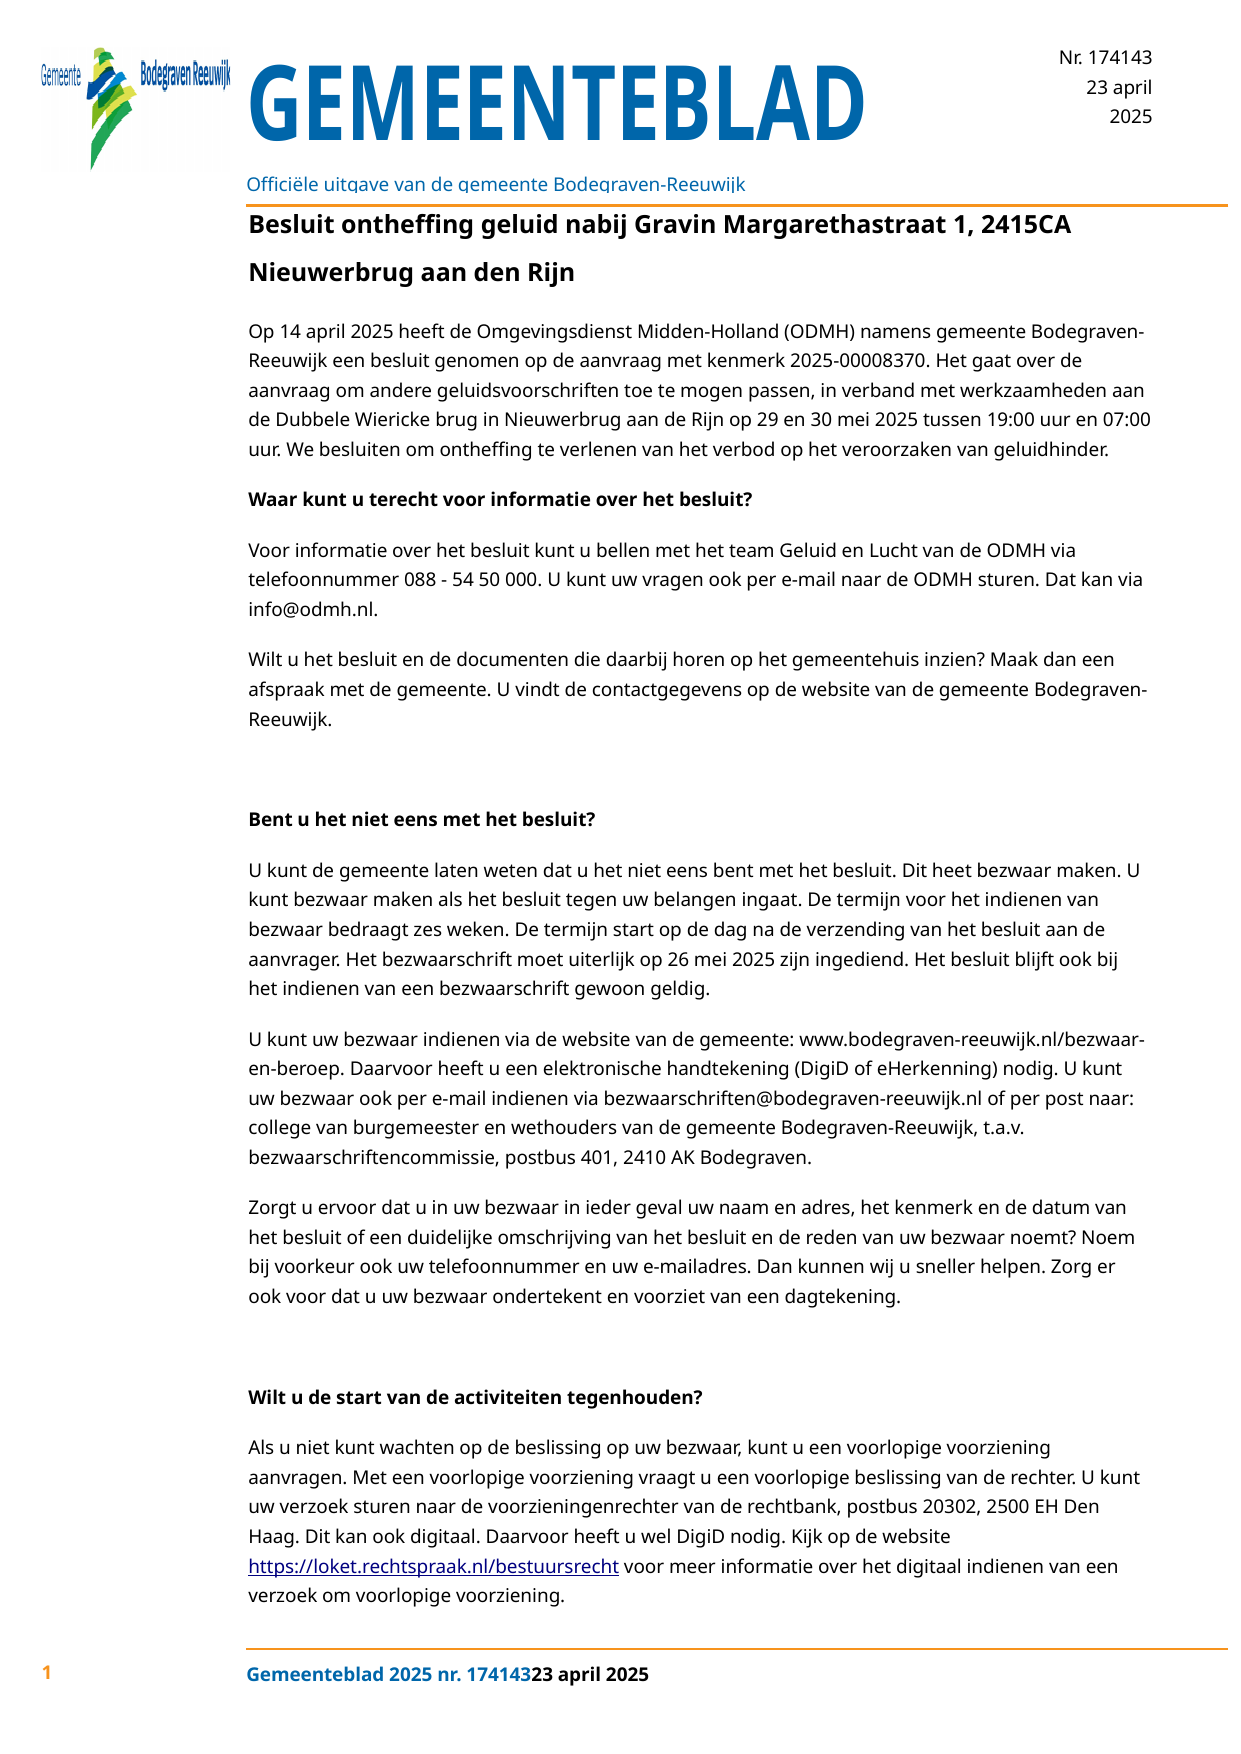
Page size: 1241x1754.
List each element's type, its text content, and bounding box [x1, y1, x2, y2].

text Wilt u het besluit en de documenten die daarbij horen op het gemeentehuis inzien? Maak dan een afspraak met de gemeente. U vindt de contactgegevens op de website van de gemeente Bodegraven-Reeuwijk. [248, 647, 1152, 732]
picture [41, 47, 231, 172]
text U kunt de gemeente laten weten dat u het niet eens bent met het besluit. Dit heet bezwaar maken. U kunt bezwaar maken als het besluit tegen uw belangen ingaat. De termijn voor het indienen van bezwaar bedraagt zes weken. De termijn start op de dag na de verzending van het besluit aan de aanvrager. Het bezwaarschrift moet uiterlijk op 26 mei 2025 zijn ingediend. Het besluit blijft ook bij het indienen van een bezwaarschrift gewoon geldig. [248, 857, 1152, 1001]
text Als u niet kunt wachten op de beslissing op uw bezwaar, kunt u een voorlopige voorziening aanvragen. Met een voorlopige voorziening vraagt u een voorlopige beslissing van de rechter. U kunt uw verzoek sturen naar de voorzieningenrechter van de rechtbank, postbus 20302, 2500 EH Den Haag. Dit kan ook digitaal. Daarvoor heeft u wel DigiD nodig. Kijk op de website https://loket.rechtspraak.nl/bestuursrecht voor meer informatie over het digitaal indienen van een verzoek om voorlopige voorziening. [248, 1434, 1152, 1608]
text Wilt u de start van de activiteiten tegenhouden? [248, 1384, 1152, 1410]
text Besluit ontheffing geluid nabij Gravin Margarethastraat 1, 2415CA Nieuwerbrug aan den Rijn [248, 207, 1152, 288]
text Op 14 april 2025 heeft de Omgevingsdienst Midden-Holland (ODMH) namens gemeente Bodegraven-Reeuwijk een besluit genomen op de aanvraag met kenmerk 2025-00008370. Het gaat over de aanvraag om andere geluidsvoorschriften toe te mogen passen, in verband met werkzaamheden aan de Dubbele Wiericke brug in Nieuwerbrug aan de Rijn op 29 en 30 mei 2025 tussen 19:00 uur en 07:00 uur. We besluiten om ontheffing te verlenen van het verbod op het veroorzaken van geluidhinder. [248, 318, 1152, 462]
text Waar kunt u terecht voor informatie over het besluit? [248, 487, 1152, 512]
text Zorgt u ervoor dat u in uw bezwaar in ieder geval uw naam en adres, het kenmerk en de datum van het besluit of een duidelijke omschrijving van het besluit en de reden van uw bezwaar noemt? Noem bij voorkeur ook uw telefoonnummer en uw e-mailadres. Dan kunnen wij u sneller helpen. Zorg er ook voor dat u uw bezwaar ondertekent en voorziet van een dagtekening. [248, 1194, 1152, 1309]
text U kunt uw bezwaar indienen via de website van de gemeente: www.bodegraven-reeuwijk.nl/bezwaar-en-beroep. Daarvoor heeft u een elektronische handtekening (DigiD of eHerkenning) nodig. U kunt uw bezwaar ook per e-mail indienen via bezwaarschriften@bodegraven-reeuwijk.nl of per post naar: college van burgemeester en wethouders van de gemeente Bodegraven-Reeuwijk, t.a.v. bezwaarschriftencommissie, postbus 401, 2410 AK Bodegraven. [248, 1026, 1152, 1170]
text Bent u het niet eens met het besluit? [248, 807, 1152, 832]
text Voor informatie over het besluit kunt u bellen met het team Geluid en Lucht van de ODMH via telefoonnummer 088 - 54 50 000. U kunt uw vragen ook per e-mail naar de ODMH sturen. Dat kan via info@odmh.nl. [248, 537, 1152, 622]
